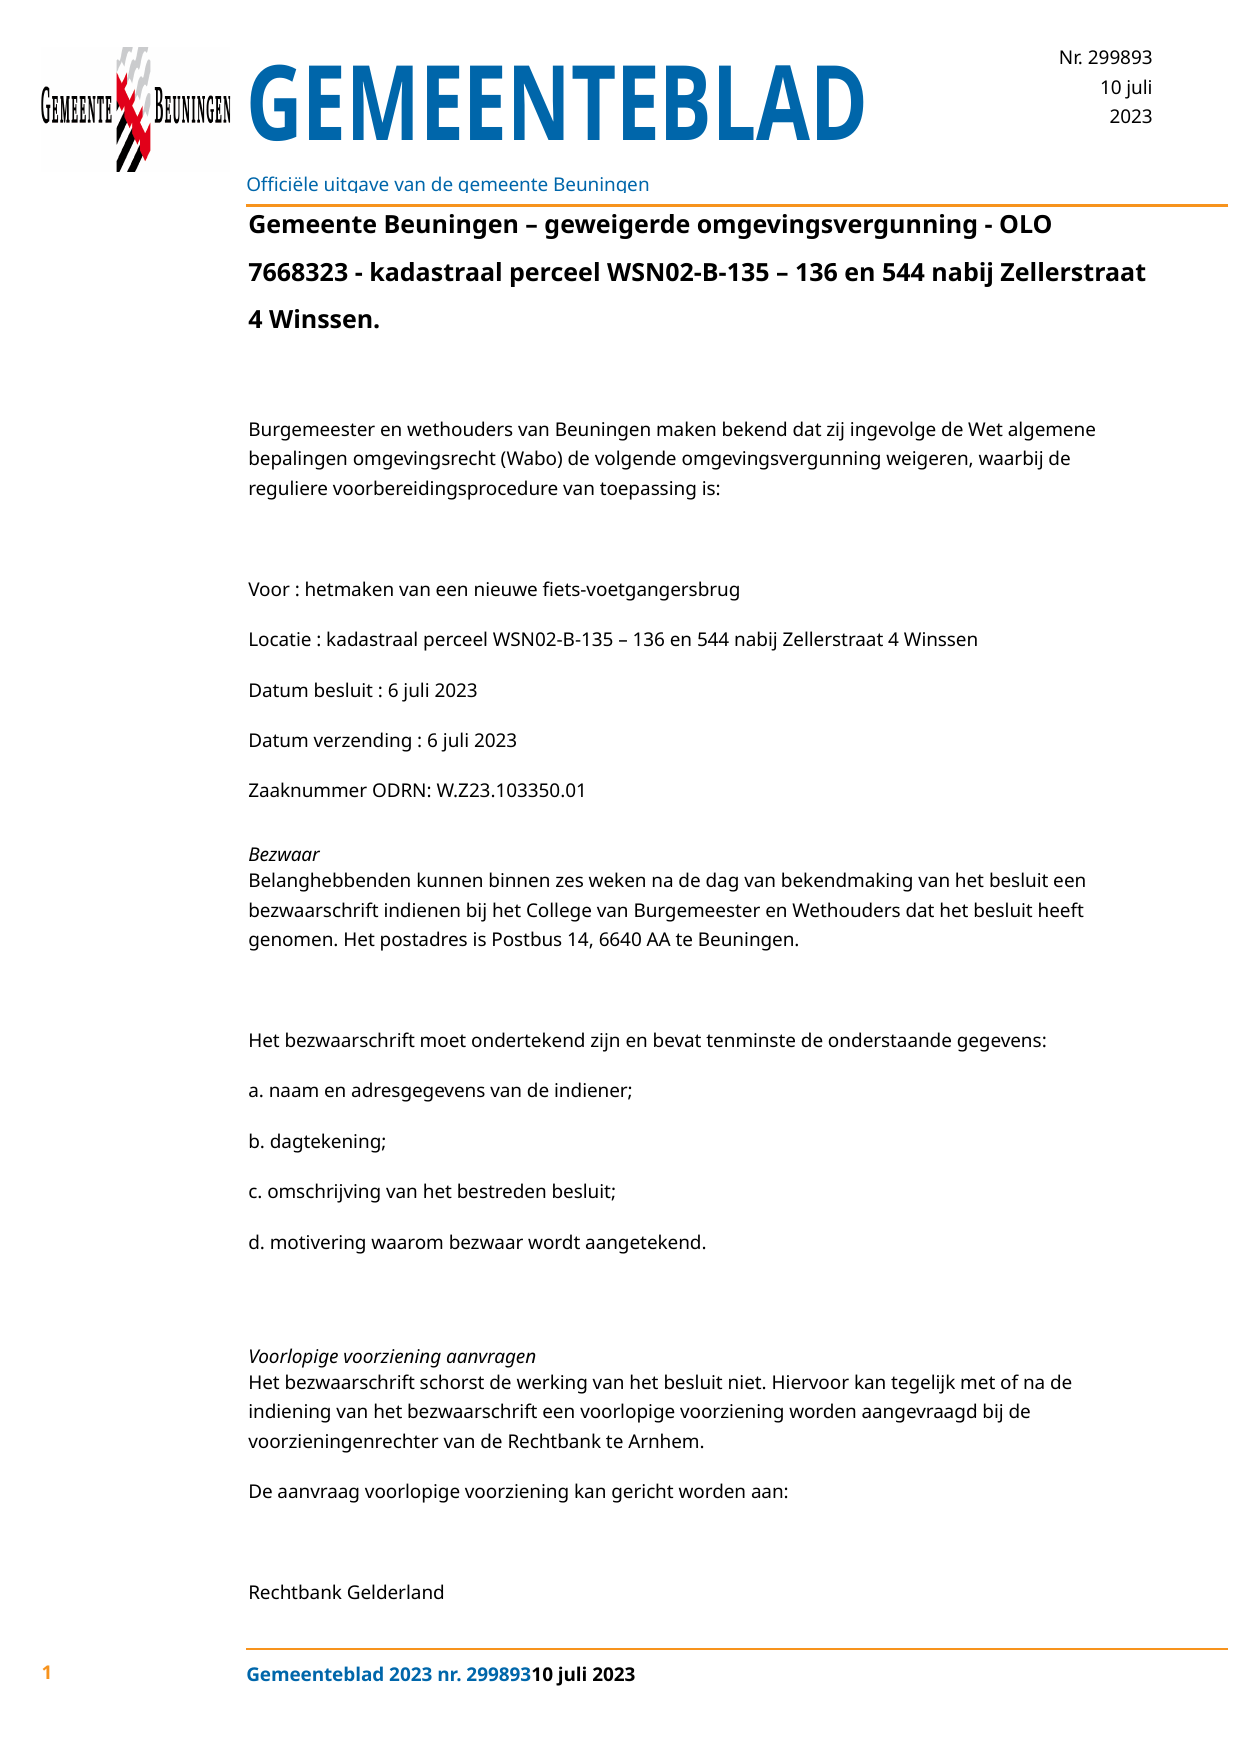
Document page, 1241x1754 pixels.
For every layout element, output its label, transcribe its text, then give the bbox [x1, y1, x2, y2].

text b. dagtekening; [248, 1128, 1152, 1154]
text a. naam en adresgegevens van de indiener; [248, 1078, 1152, 1103]
picture [41, 47, 231, 172]
text Voor : hetmaken van een nieuwe fiets-voetgangersbrug [248, 576, 1152, 602]
text Gemeente Beuningen – geweigerde omgevingsvergunning - OLO 7668323 - kadastraal perceel WSN02-B-135 – 136 en 544 nabij Zellerstraat 4 Winssen. [248, 207, 1152, 336]
text Zaaknummer ODRN: W.Z23.103350.01 [248, 778, 1152, 803]
text Rechtbank Gelderland [248, 1579, 1152, 1605]
text Bezwaar [248, 842, 1152, 867]
text Datum besluit : 6 juli 2023 [248, 677, 1152, 702]
text d. motivering waarom bezwaar wordt aangetekend. [248, 1229, 1152, 1255]
text Belanghebbenden kunnen binnen zes weken na de dag van bekendmaking van het besluit een bezwaarschrift indienen bij het College van Burgemeester en Wethouders dat het besluit heeft genomen. Het postadres is Postbus 14, 6640 AA te Beuningen. [248, 867, 1152, 952]
text Burgemeester en wethouders van Beuningen maken bekend dat zij ingevolge de Wet algemene bepalingen omgevingsrecht (Wabo) de volgende omgevingsvergunning weigeren, waarbij de reguliere voorbereidingsprocedure van toepassing is: [248, 416, 1152, 501]
text Het bezwaarschrift moet ondertekend zijn en bevat tenminste de onderstaande gegevens: [248, 1027, 1152, 1053]
text De aanvraag voorlopige voorziening kan gericht worden aan: [248, 1479, 1152, 1504]
text Locatie : kadastraal perceel WSN02-B-135 – 136 en 544 nabij Zellerstraat 4 Winssen [248, 626, 1152, 652]
text Het bezwaarschrift schorst de werking van het besluit niet. Hiervoor kan tegelijk met of na de indiening van het bezwaarschrift een voorlopige voorziening worden aangevraagd bij de voorzieningenrechter van de Rechtbank te Arnhem. [248, 1369, 1152, 1454]
text Voorlopige voorziening aanvragen [248, 1343, 1152, 1369]
text Datum verzending : 6 juli 2023 [248, 727, 1152, 753]
text c. omschrijving van het bestreden besluit; [248, 1178, 1152, 1204]
